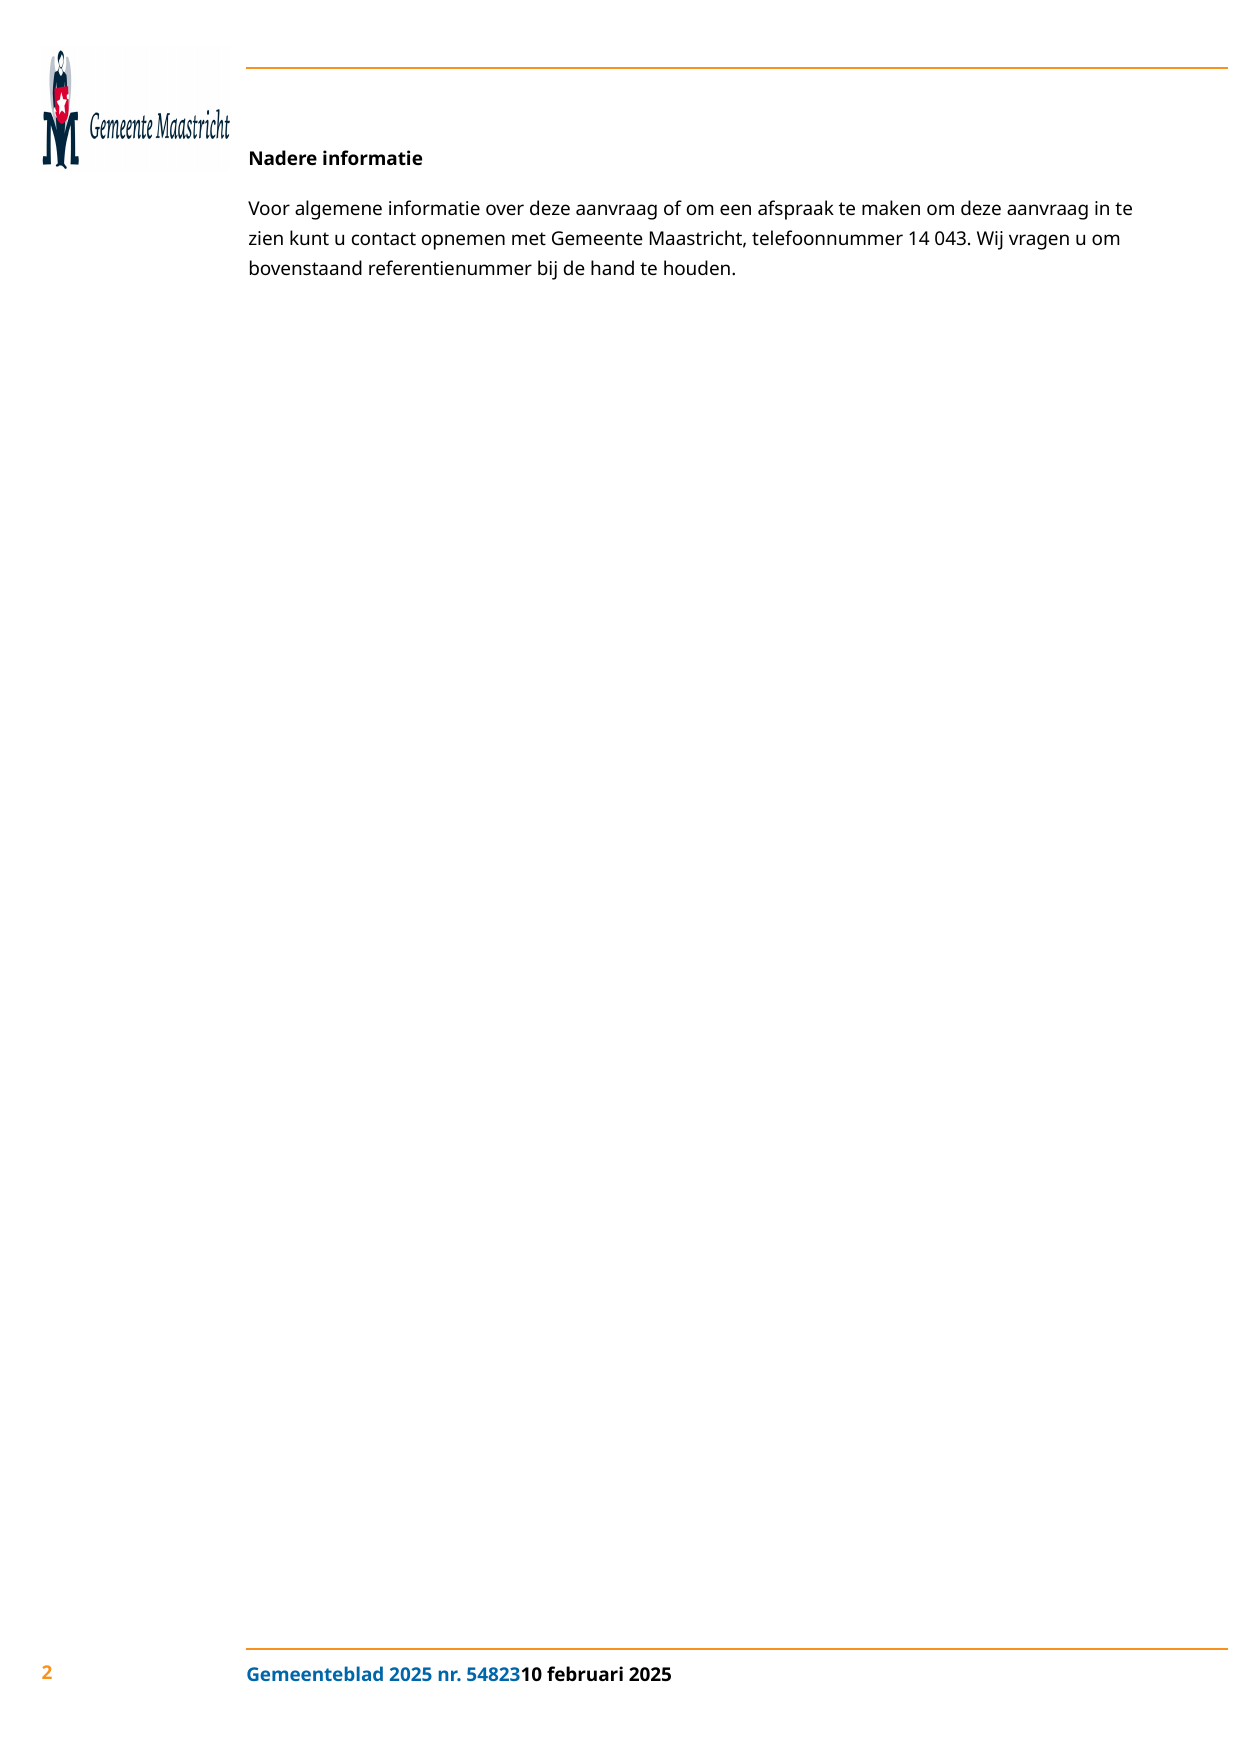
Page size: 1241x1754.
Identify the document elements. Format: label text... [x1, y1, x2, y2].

text Voor algemene informatie over deze aanvraag of om een afspraak te maken om deze aanvraag in te zien kunt u contact opnemen met Gemeente Maastricht, telefoonnummer 14 043. Wij vragen u om bovenstaand referentienummer bij de hand te houden. [248, 196, 1152, 281]
picture [41, 47, 231, 172]
text Nadere informatie [248, 145, 1152, 171]
